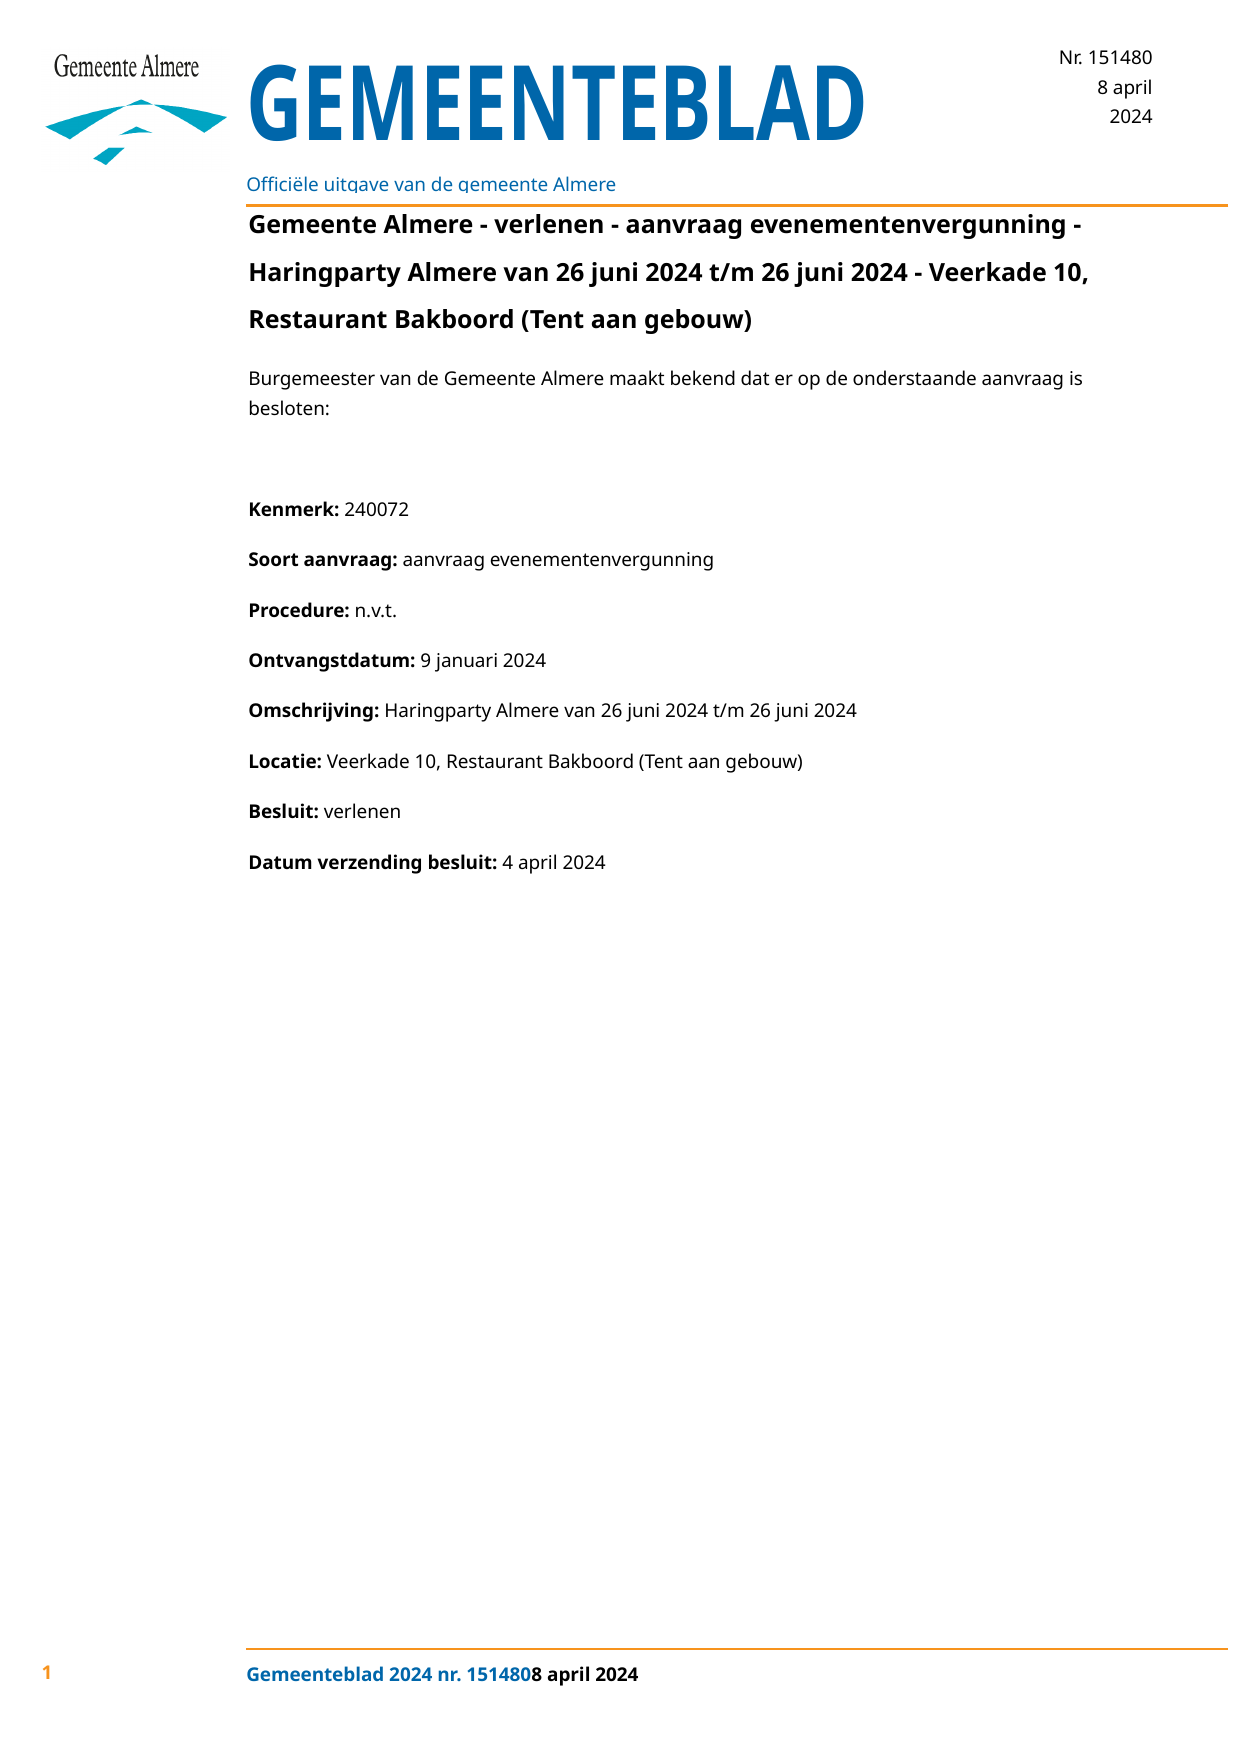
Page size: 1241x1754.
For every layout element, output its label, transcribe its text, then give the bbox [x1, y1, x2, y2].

text Soort aanvraag: aanvraag evenementenvergunning [248, 546, 1152, 572]
text Kenmerk: 240072 [248, 496, 1152, 522]
text Locatie: Veerkade 10, Restaurant Bakboord (Tent aan gebouw) [248, 748, 1152, 774]
text Burgemeester van de Gemeente Almere maakt bekend dat er op de onderstaande aanvraag is besloten: [248, 366, 1152, 421]
text Datum verzending besluit: 4 april 2024 [248, 849, 1152, 874]
text Besluit: verlenen [248, 798, 1152, 824]
text Omschrijving: Haringparty Almere van 26 juni 2024 t/m 26 juni 2024 [248, 698, 1152, 723]
picture [41, 47, 231, 172]
text Gemeente Almere - verlenen - aanvraag evenementenvergunning - Haringparty Almere van 26 juni 2024 t/m 26 juni 2024 - Veerkade 10, Restaurant Bakboord (Tent aan gebouw) [248, 207, 1152, 336]
text Procedure: n.v.t. [248, 597, 1152, 622]
text Ontvangstdatum: 9 januari 2024 [248, 647, 1152, 673]
